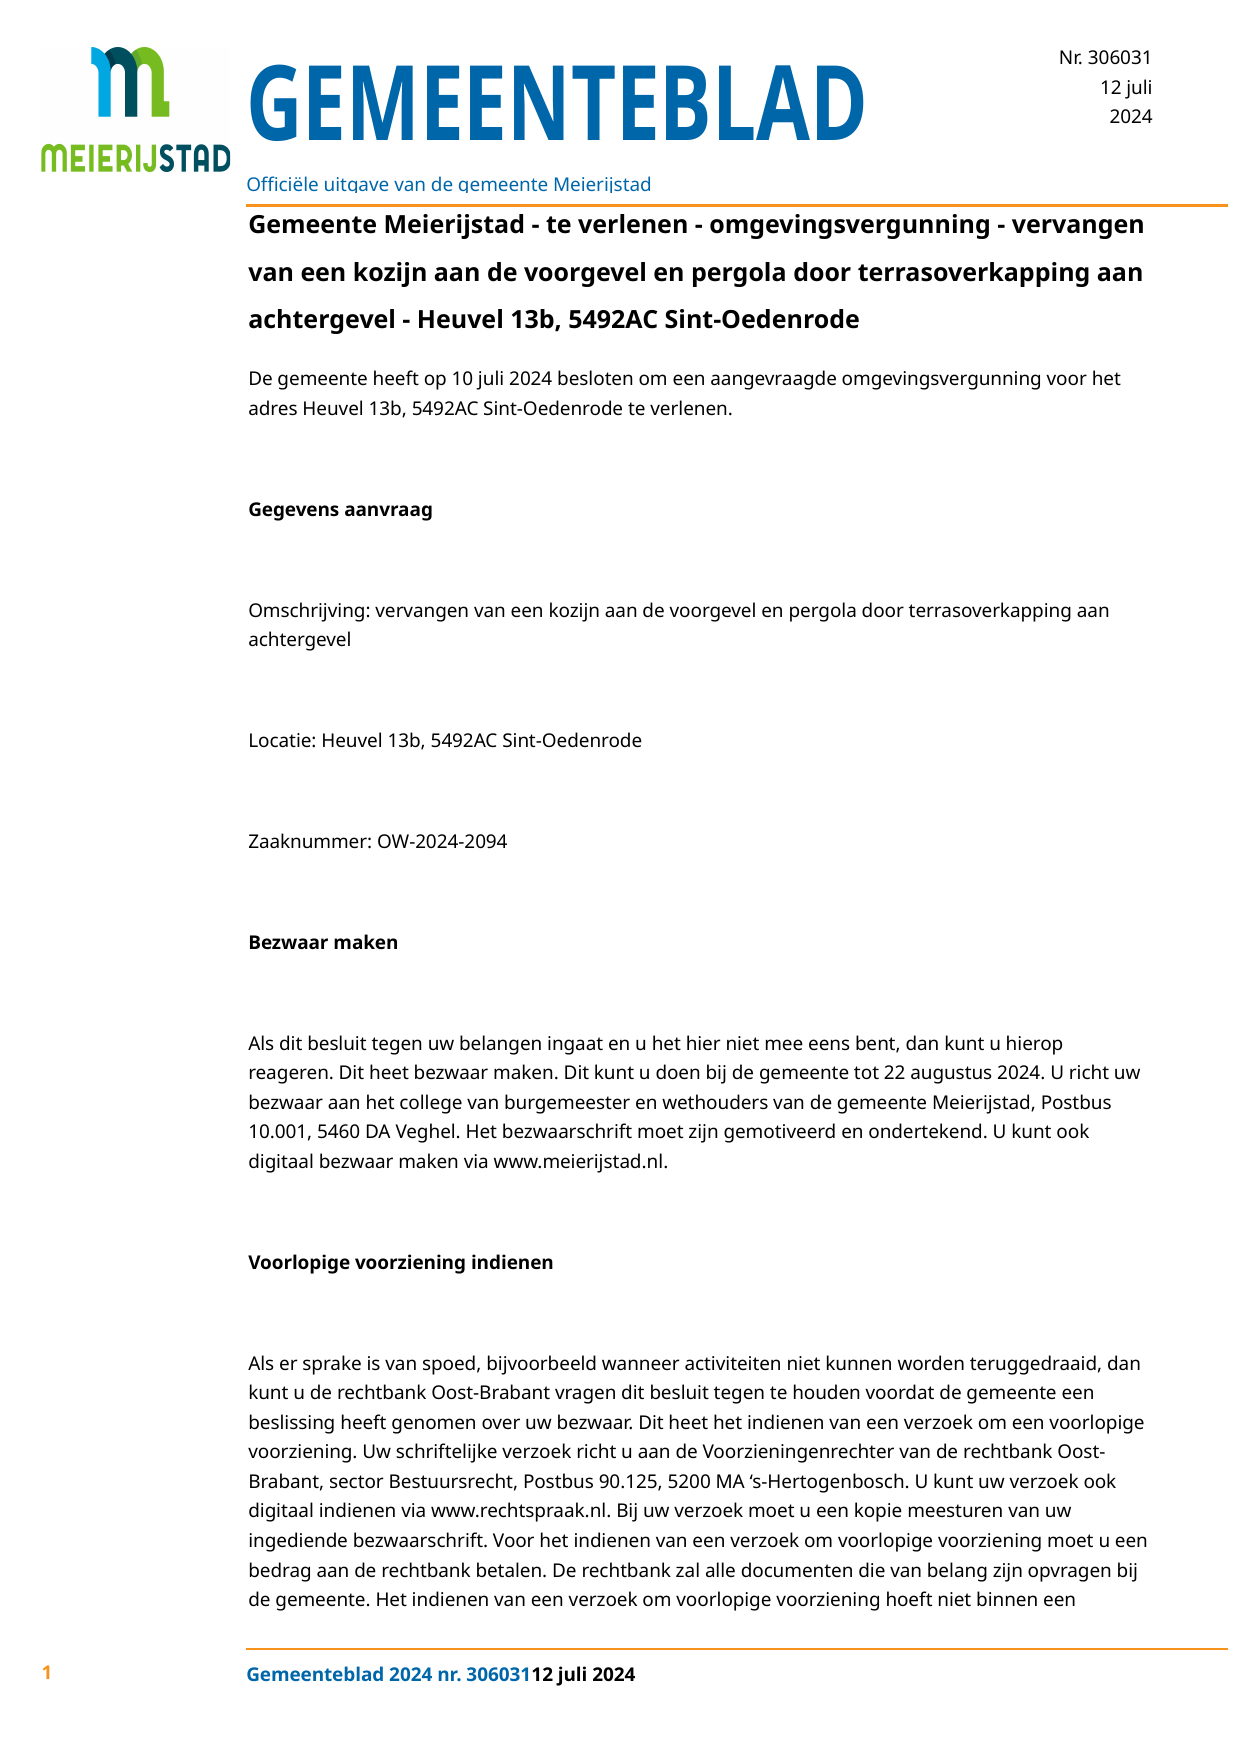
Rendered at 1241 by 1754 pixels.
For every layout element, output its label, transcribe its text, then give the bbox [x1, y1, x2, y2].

text Als er sprake is van spoed, bijvoorbeeld wanneer activiteiten niet kunnen worden teruggedraaid, dan kunt u de rechtbank Oost-Brabant vragen dit besluit tegen te houden voordat de gemeente een beslissing heeft genomen over uw bezwaar. Dit heet het indienen van een verzoek om een voorlopige voorziening. Uw schriftelijke verzoek richt u aan de Voorzieningenrechter van de rechtbank Oost-Brabant, sector Bestuursrecht, Postbus 90.125, 5200 MA ‘s-Hertogenbosch. U kunt uw verzoek ook digitaal indienen via www.rechtspraak.nl. Bij uw verzoek moet u een kopie meesturen van uw ingediende bezwaarschrift. Voor het indienen van een verzoek om voorlopige voorziening moet u een bedrag aan de rechtbank betalen. De rechtbank zal alle documenten die van belang zijn opvragen bij de gemeente. Het indienen van een verzoek om voorlopige voorziening hoeft niet binnen een [248, 1350, 1152, 1612]
text Zaaknummer: OW-2024-2094 [248, 828, 1152, 854]
text Omschrijving: vervangen van een kozijn aan de voorgevel en pergola door terrasoverkapping aan achtergevel [248, 597, 1152, 652]
text Gegevens aanvraag [248, 496, 1152, 522]
text Locatie: Heuvel 13b, 5492AC Sint-Oedenrode [248, 727, 1152, 753]
text Gemeente Meierijstad - te verlenen - omgevingsvergunning - vervangen van een kozijn aan de voorgevel en pergola door terrasoverkapping aan achtergevel - Heuvel 13b, 5492AC Sint-Oedenrode [248, 207, 1152, 336]
text Voorlopige voorziening indienen [248, 1249, 1152, 1274]
picture [41, 47, 231, 172]
text Als dit besluit tegen uw belangen ingaat en u het hier niet mee eens bent, dan kunt u hierop reageren. Dit heet bezwaar maken. Dit kunt u doen bij de gemeente tot 22 augustus 2024. U richt uw bezwaar aan het college van burgemeester en wethouders van de gemeente Meierijstad, Postbus 10.001, 5460 DA Veghel. Het bezwaarschrift moet zijn gemotiveerd en ondertekend. U kunt ook digitaal bezwaar maken via www.meierijstad.nl. [248, 1030, 1152, 1174]
text De gemeente heeft op 10 juli 2024 besloten om een aangevraagde omgevingsvergunning voor het adres Heuvel 13b, 5492AC Sint-Oedenrode te verlenen. [248, 366, 1152, 421]
text Bezwaar maken [248, 929, 1152, 954]
